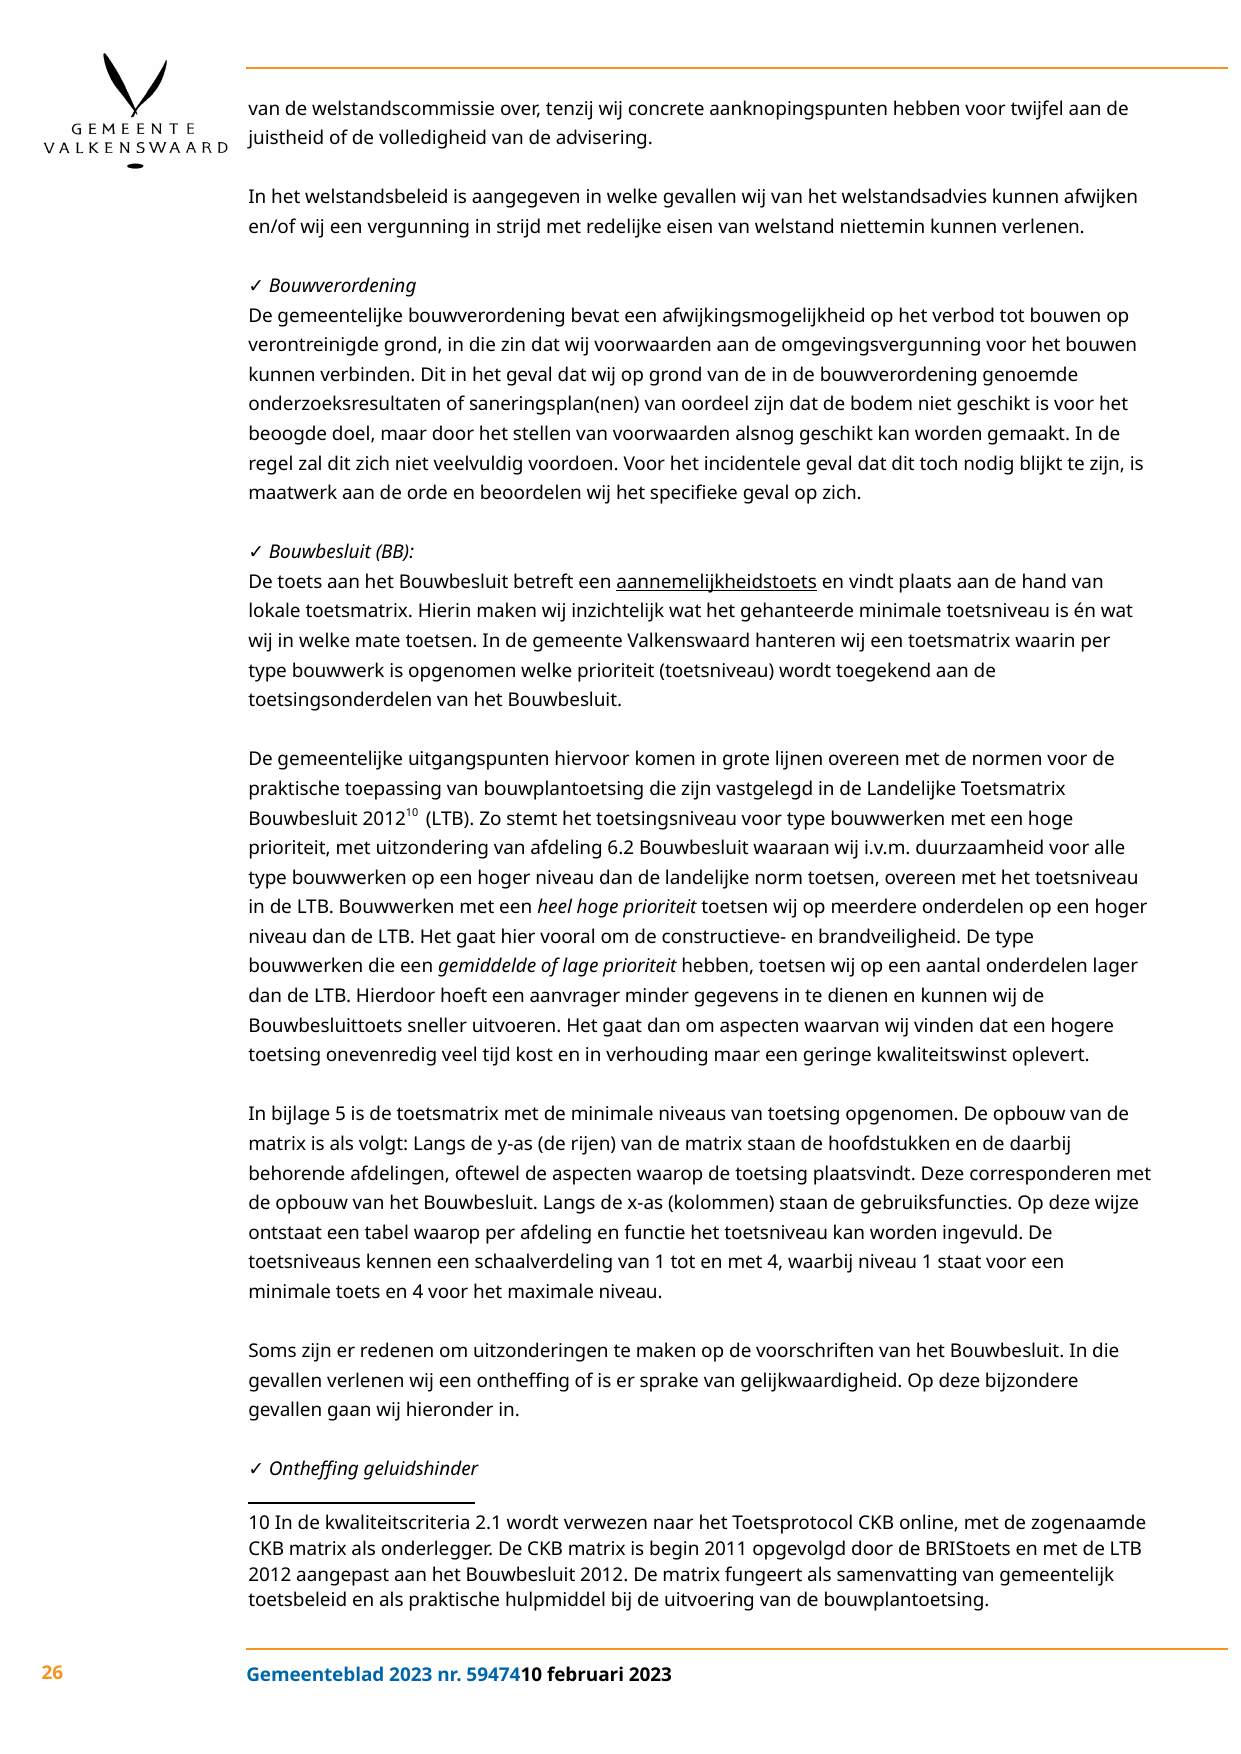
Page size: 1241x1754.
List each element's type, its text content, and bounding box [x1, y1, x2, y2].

text De gemeentelijke uitgangspunten hiervoor komen in grote lijnen overeen met de normen voor de praktische toepassing van bouwplantoetsing die zijn vastgelegd in de Landelijke Toetsmatrix Bouwbesluit 2012 (LTB). Zo stemt het toetsingsniveau voor type bouwwerken met een hoge prioriteit, met uitzondering van afdeling 6.2 Bouwbesluit waaraan wij i.v.m. duurzaamheid voor alle type bouwwerken op een hoger niveau dan de landelijke norm toetsen, overeen met het toetsniveau in de LTB. Bouwwerken met een heel hoge prioriteit toetsen wij op meerdere onderdelen op een hoger niveau dan de LTB. Het gaat hier vooral om de constructieve- en brandveiligheid. De type bouwwerken die een gemiddelde of lage prioriteit hebben, toetsen wij op een aantal onderdelen lager dan de LTB. Hierdoor hoeft een aanvrager minder gegevens in te dienen en kunnen wij de Bouwbesluittoets sneller uitvoeren. Het gaat dan om aspecten waarvan wij vinden dat een hogere toetsing onevenredig veel tijd kost en in verhouding maar een geringe kwaliteitswinst oplevert. [248, 746, 1152, 1067]
text In het welstandsbeleid is aangegeven in welke gevallen wij van het welstandsadvies kunnen afwijken en/of wij een vergunning in strijd met redelijke eisen van welstand niettemin kunnen verlenen. [248, 183, 1152, 239]
text Soms zijn er redenen om uitzonderingen te maken op de voorschriften van het Bouwbesluit. In die gevallen verlenen wij een ontheffing of is er sprake van gelijkwaardigheid. Op deze bijzondere gevallen gaan wij hieronder in. [248, 1337, 1152, 1422]
text ✓ Ontheffing geluidshinder [248, 1456, 1152, 1481]
text van de welstandscommissie over, tenzij wij concrete aanknopingspunten hebben voor twijfel aan de juistheid of de volledigheid van de advisering. [248, 95, 1152, 150]
text ✓ Bouwbesluit (BB): [248, 538, 1152, 564]
text In de kwaliteitscriteria 2.1 wordt verwezen naar het Toetsprotocol CKB online, met de zogenaamde CKB matrix als onderlegger. De CKB matrix is begin 2011 opgevolgd door de BRIStoets en met de LTB 2012 aangepast aan het Bouwbesluit 2012. De matrix fungeert als samenvatting van gemeentelijk toetsbeleid en als praktische hulpmiddel bij de uitvoering van de bouwplantoetsing. [248, 1509, 1152, 1612]
text De gemeentelijke bouwverordening bevat een afwijkingsmogelijkheid op het verbod tot bouwen op verontreinigde grond, in die zin dat wij voorwaarden aan de omgevingsvergunning voor het bouwen kunnen verbinden. Dit in het geval dat wij op grond van de in de bouwverordening genoemde onderzoeksresultaten of saneringsplan(nen) van oordeel zijn dat de bodem niet geschikt is voor het beoogde doel, maar door het stellen van voorwaarden alsnog geschikt kan worden gemaakt. In de regel zal dit zich niet veelvuldig voordoen. Voor het incidentele geval dat dit toch nodig blijkt te zijn, is maatwerk aan de orde en beoordelen wij het specifieke geval op zich. [248, 302, 1152, 505]
text ✓ Bouwverordening [248, 272, 1152, 298]
text De toets aan het Bouwbesluit betreft een aannemelijkheidstoets en vindt plaats aan de hand van lokale toetsmatrix. Hierin maken wij inzichtelijk wat het gehanteerde minimale toetsniveau is én wat wij in welke mate toetsen. In de gemeente Valkenswaard hanteren wij een toetsmatrix waarin per type bouwwerk is opgenomen welke prioriteit (toetsniveau) wordt toegekend aan de toetsingsonderdelen van het Bouwbesluit. [248, 568, 1152, 712]
picture [41, 47, 231, 172]
text In bijlage 5 is de toetsmatrix met de minimale niveaus van toetsing opgenomen. De opbouw van de matrix is als volgt: Langs de y-as (de rijen) van de matrix staan de hoofdstukken en de daarbij behorende afdelingen, oftewel de aspecten waarop de toetsing plaatsvindt. Deze corresponderen met de opbouw van het Bouwbesluit. Langs de x-as (kolommen) staan de gebruiksfuncties. Op deze wijze ontstaat een tabel waarop per afdeling en functie het toetsniveau kan worden ingevuld. De toetsniveaus kennen een schaalverdeling van 1 tot en met 4, waarbij niveau 1 staat voor een minimale toets en 4 voor het maximale niveau. [248, 1101, 1152, 1304]
